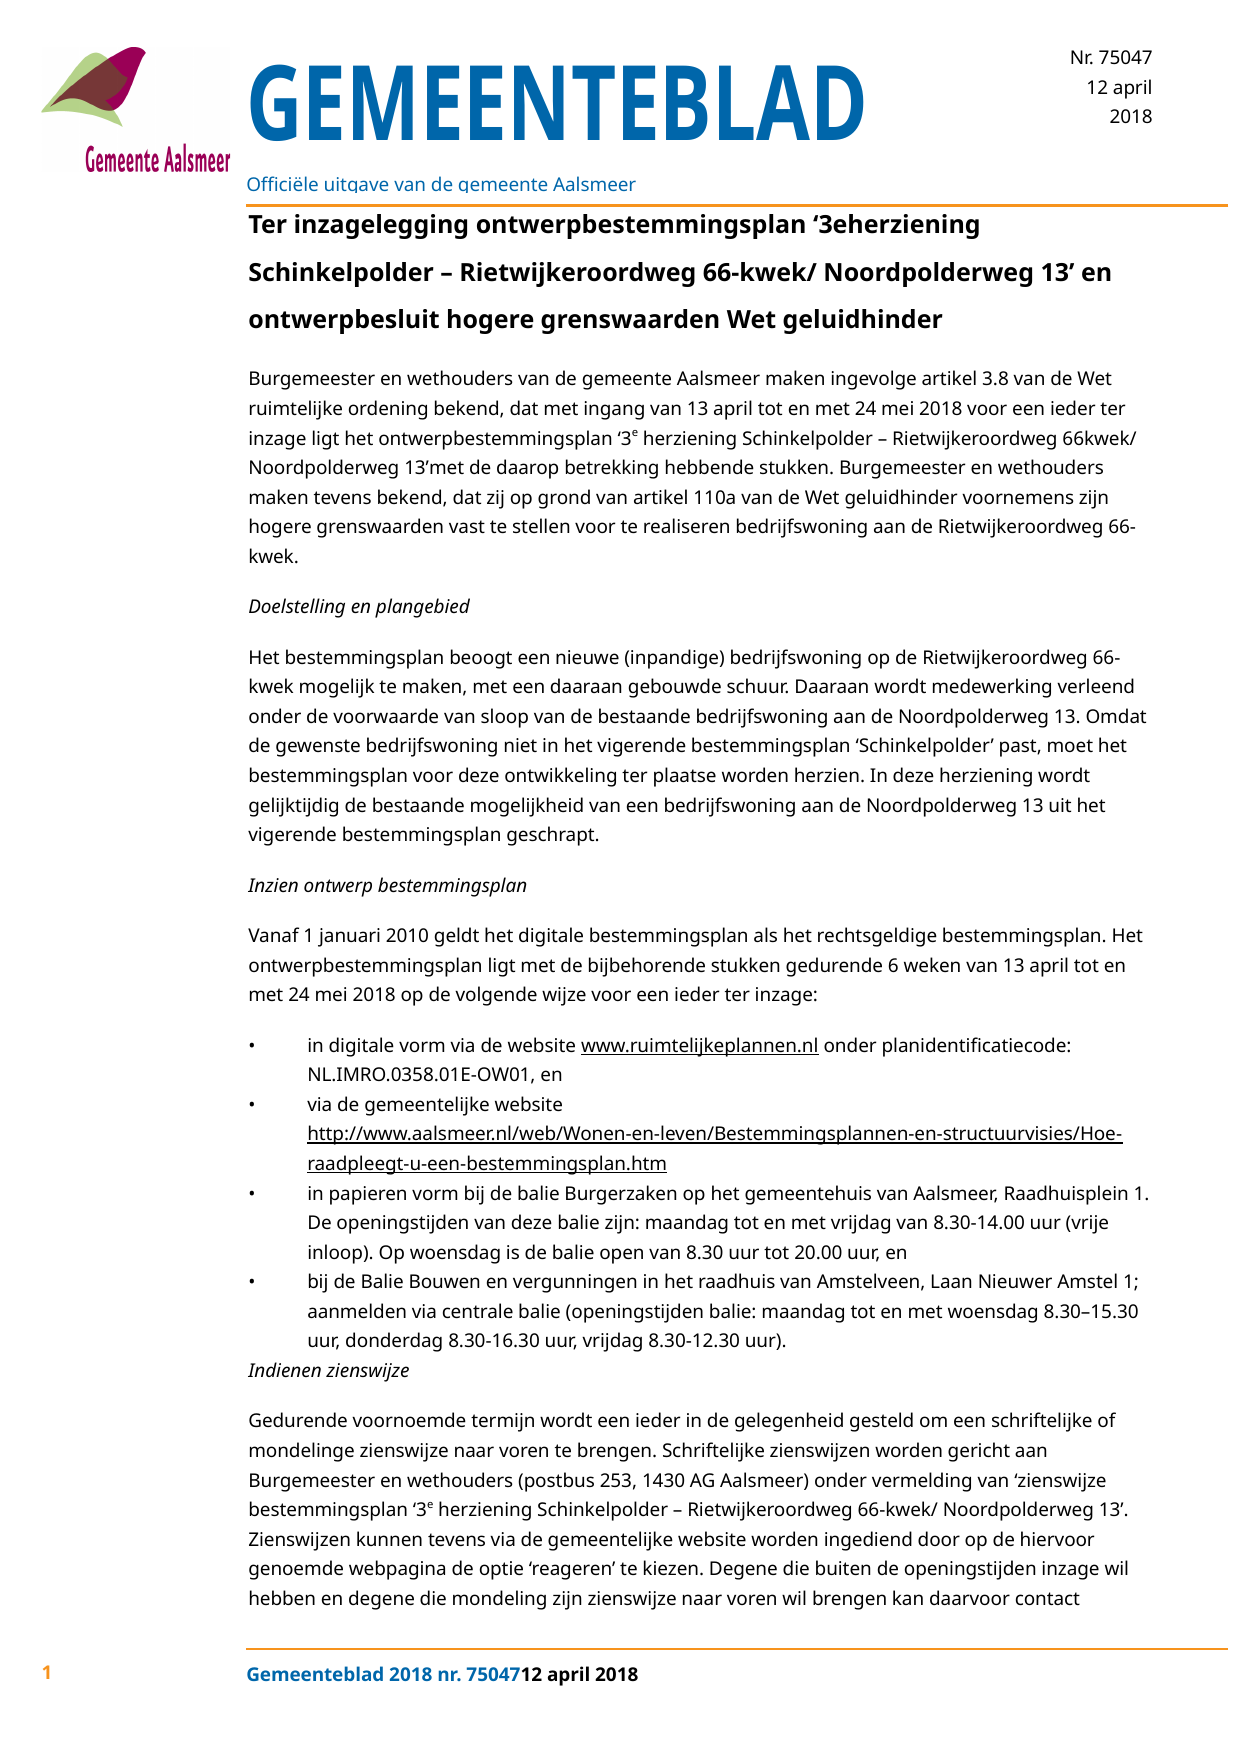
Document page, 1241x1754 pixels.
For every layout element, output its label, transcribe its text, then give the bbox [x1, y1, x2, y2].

list via de gemeentelijke website http://www.aalsmeer.nl/web/Wonen-en-leven/Bestemmingsplannen-en-structuurvisies/Hoe-raadpleegt-u-een-bestemmingsplan.htm [248, 1091, 1152, 1176]
text Ter inzagelegging ontwerpbestemmingsplan ‘3eherziening Schinkelpolder – Rietwijkeroordweg 66-kwek/ Noordpolderweg 13’ en ontwerpbesluit hogere grenswaarden Wet geluidhinder [248, 207, 1152, 336]
list in papieren vorm bij de balie Burgerzaken op het gemeentehuis van Aalsmeer, Raadhuisplein 1. De openingstijden van deze balie zijn: maandag tot en met vrijdag van 8.30-14.00 uur (vrije inloop). Op woensdag is de balie open van 8.30 uur tot 20.00 uur, en [248, 1180, 1152, 1264]
text Inzien ontwerp bestemmingsplan [248, 872, 1152, 897]
list in digitale vorm via de website www.ruimtelijkeplannen.nl onder planidentificatiecode: NL.IMRO.0358.01E-OW01, en [248, 1032, 1152, 1087]
text Doelstelling en plangebied [248, 593, 1152, 619]
text Burgemeester en wethouders van de gemeente Aalsmeer maken ingevolge artikel 3.8 van de Wet ruimtelijke ordening bekend, dat met ingang van 13 april tot en met 24 mei 2018 voor een ieder ter inzage ligt het ontwerpbestemmingsplan ‘3e herziening Schinkelpolder – Rietwijkeroordweg 66kwek/ Noordpolderweg 13’met de daarop betrekking hebbende stukken. Burgemeester en wethouders maken tevens bekend, dat zij op grond van artikel 110a van de Wet geluidhinder voornemens zijn hogere grenswaarden vast te stellen voor te realiseren bedrijfswoning aan de Rietwijkeroordweg 66-kwek. [248, 366, 1152, 569]
picture [41, 47, 231, 172]
text Gedurende voornoemde termijn wordt een ieder in de gelegenheid gesteld om een schriftelijke of mondelinge zienswijze naar voren te brengen. Schriftelijke zienswijzen worden gericht aan Burgemeester en wethouders (postbus 253, 1430 AG Aalsmeer) onder vermelding van ‘zienswijze bestemmingsplan ‘3e herziening Schinkelpolder – Rietwijkeroordweg 66-kwek/ Noordpolderweg 13’. Zienswijzen kunnen tevens via de gemeentelijke website worden ingediend door op de hiervoor genoemde webpagina de optie ‘reageren’ te kiezen. Degene die buiten de openingstijden inzage wil hebben en degene die mondeling zijn zienswijze naar voren wil brengen kan daarvoor contact [248, 1408, 1152, 1611]
text Vanaf 1 januari 2010 geldt het digitale bestemmingsplan als het rechtsgeldige bestemmingsplan. Het ontwerpbestemmingsplan ligt met de bijbehorende stukken gedurende 6 weken van 13 april tot en met 24 mei 2018 op de volgende wijze voor een ieder ter inzage: [248, 922, 1152, 1007]
list bij de Balie Bouwen en vergunningen in het raadhuis van Amstelveen, Laan Nieuwer Amstel 1; aanmelden via centrale balie (openingstijden balie: maandag tot en met woensdag 8.30–15.30 uur, donderdag 8.30-16.30 uur, vrijdag 8.30-12.30 uur). [248, 1268, 1152, 1353]
text Indienen zienswijze [248, 1357, 1152, 1383]
text Het bestemmingsplan beoogt een nieuwe (inpandige) bedrijfswoning op de Rietwijkeroordweg 66- kwek mogelijk te maken, met een daaraan gebouwde schuur. Daaraan wordt medewerking verleend onder de voorwaarde van sloop van de bestaande bedrijfswoning aan de Noordpolderweg 13. Omdat de gewenste bedrijfswoning niet in het vigerende bestemmingsplan ‘Schinkelpolder’ past, moet het bestemmingsplan voor deze ontwikkeling ter plaatse worden herzien. In deze herziening wordt gelijktijdig de bestaande mogelijkheid van een bedrijfswoning aan de Noordpolderweg 13 uit het vigerende bestemmingsplan geschrapt. [248, 644, 1152, 847]
